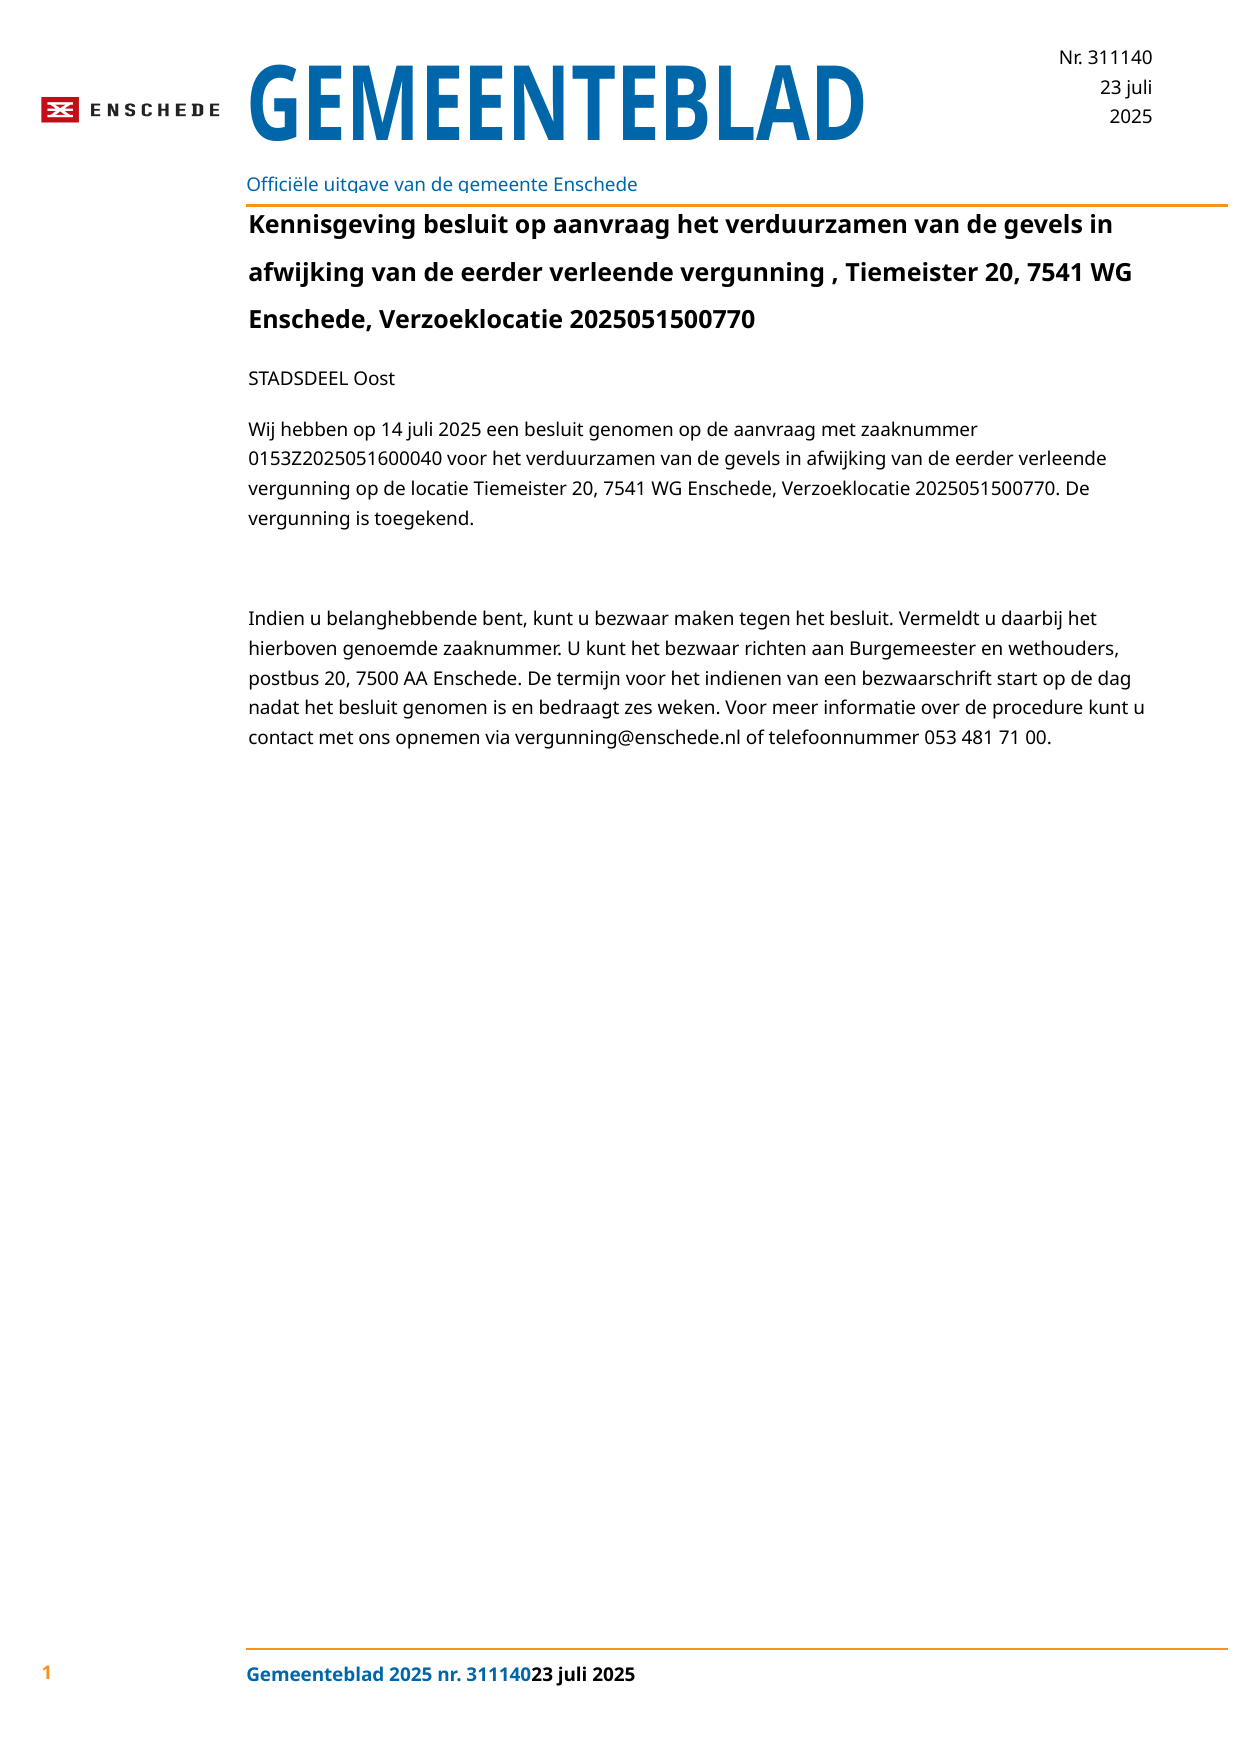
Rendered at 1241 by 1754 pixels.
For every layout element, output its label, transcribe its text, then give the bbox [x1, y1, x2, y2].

text STADSDEEL Oost [248, 366, 1152, 391]
picture [41, 47, 231, 172]
text Kennisgeving besluit op aanvraag het verduurzamen van de gevels in afwijking van de eerder verleende vergunning , Tiemeister 20, 7541 WG Enschede, Verzoeklocatie 2025051500770 [248, 207, 1152, 336]
text Indien u belanghebbende bent, kunt u bezwaar maken tegen het besluit. Vermeldt u daarbij het hierboven genoemde zaaknummer. U kunt het bezwaar richten aan Burgemeester en wethouders, postbus 20, 7500 AA Enschede. De termijn voor het indienen van een bezwaarschrift start op de dag nadat het besluit genomen is en bedraagt zes weken. Voor meer informatie over de procedure kunt u contact met ons opnemen via vergunning@enschede.nl of telefoonnummer 053 481 71 00. [248, 606, 1152, 749]
text Wij hebben op 14 juli 2025 een besluit genomen op de aanvraag met zaaknummer 0153Z2025051600040 voor het verduurzamen van de gevels in afwijking van de eerder verleende vergunning op de locatie Tiemeister 20, 7541 WG Enschede, Verzoeklocatie 2025051500770. De vergunning is toegekend. [248, 416, 1152, 530]
